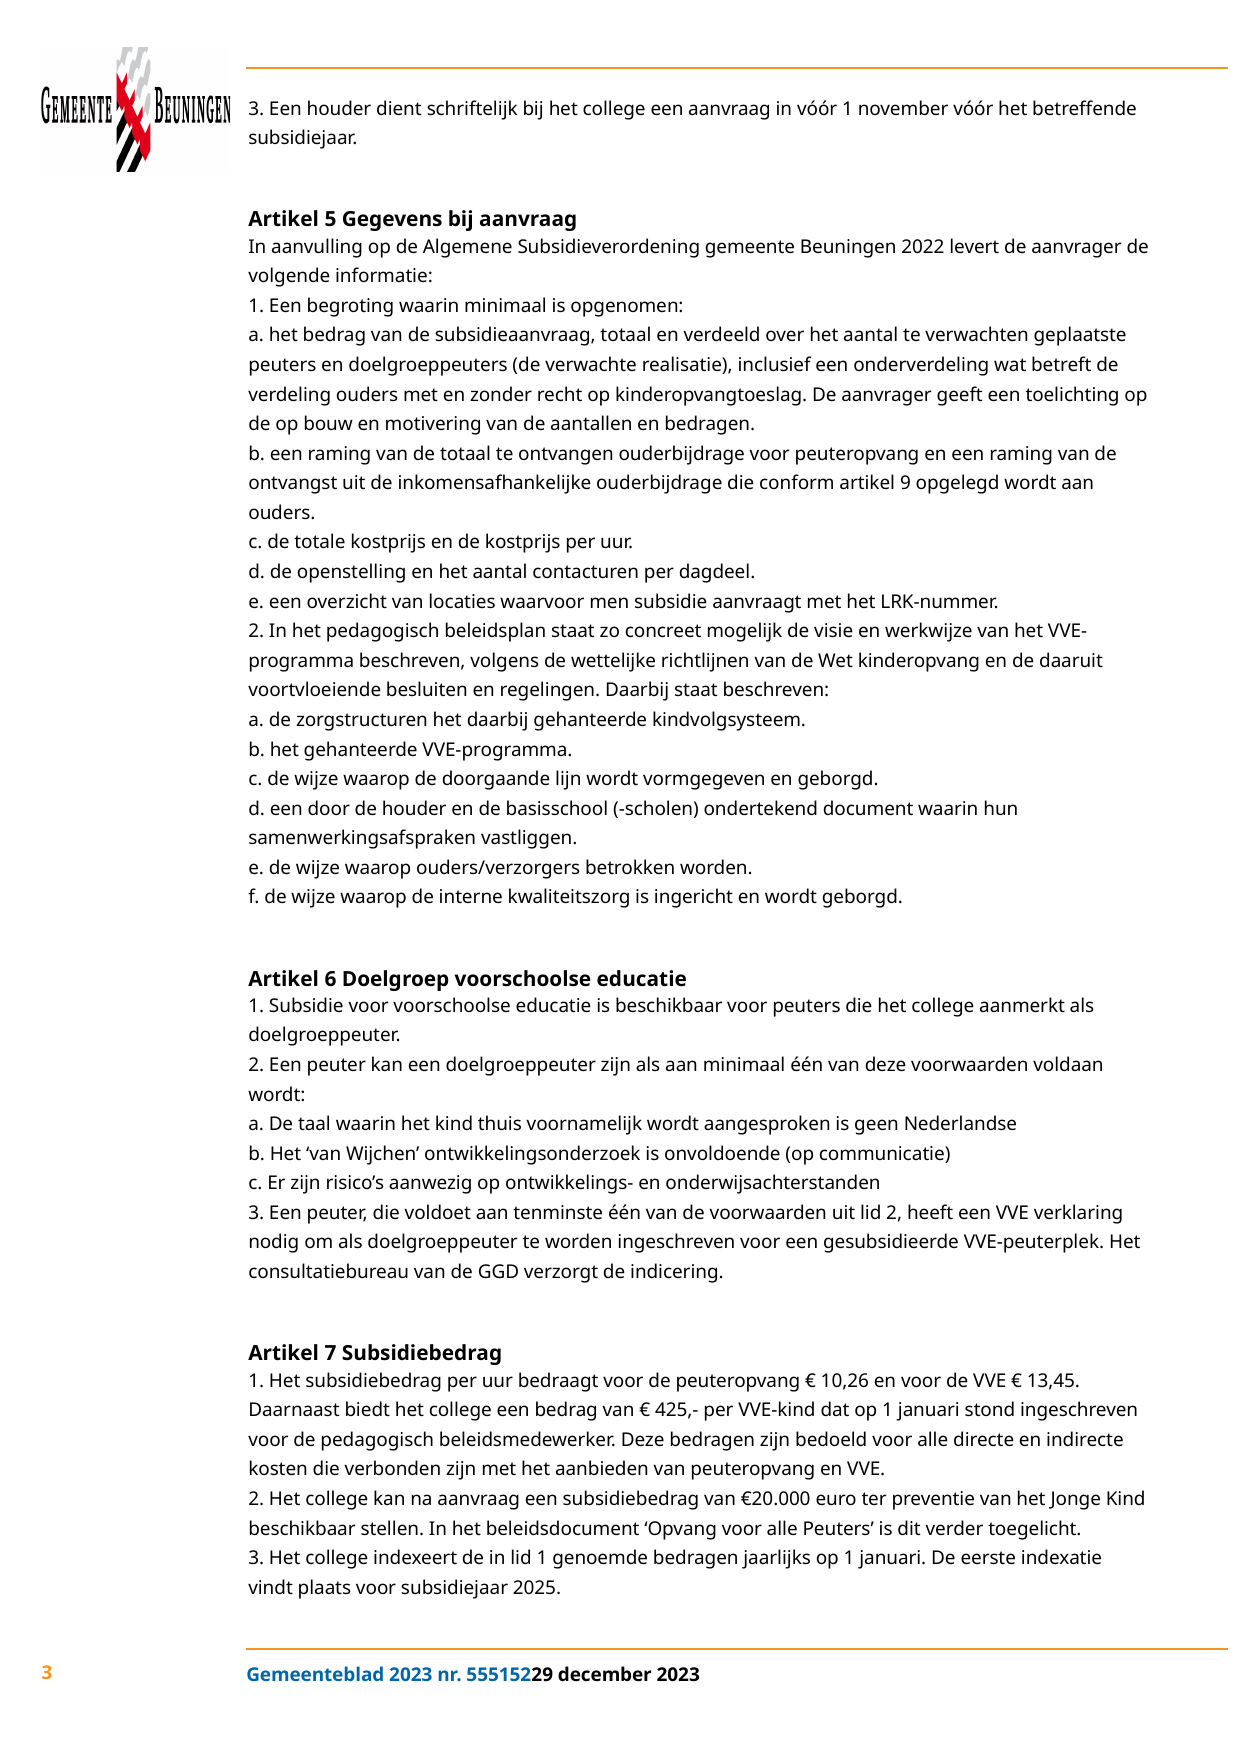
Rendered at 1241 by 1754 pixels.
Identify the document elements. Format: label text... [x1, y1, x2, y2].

text Artikel 6 Doelgroep voorschoolse educatie [248, 964, 1152, 992]
text 2. Het college kan na aanvraag een subsidiebedrag van €20.000 euro ter preventie van het Jonge Kind beschikbaar stellen. In het beleidsdocument ‘Opvang voor alle Peuters’ is dit verder toegelicht. [248, 1485, 1152, 1540]
text f. de wijze waarop de interne kwaliteitszorg is ingericht en wordt geborgd. [248, 884, 1152, 909]
text 1. Het subsidiebedrag per uur bedraagt voor de peuteropvang € 10,26 en voor de VVE € 13,45. Daarnaast biedt het college een bedrag van € 425,- per VVE-kind dat op 1 januari stond ingeschreven voor de pedagogisch beleidsmedewerker. Deze bedragen zijn bedoeld voor alle directe en indirecte kosten die verbonden zijn met het aanbieden van peuteropvang en VVE. [248, 1367, 1152, 1481]
text 2. Een peuter kan een doelgroeppeuter zijn als aan minimaal één van deze voorwaarden voldaan wordt: [248, 1051, 1152, 1107]
text d. een door de houder en de basisschool (-scholen) ondertekend document waarin hun samenwerkingsafspraken vastliggen. [248, 795, 1152, 850]
text a. de zorgstructuren het daarbij gehanteerde kindvolgsysteem. [248, 706, 1152, 732]
text Artikel 5 Gegevens bij aanvraag [248, 204, 1152, 233]
text 1. Een begroting waarin minimaal is opgenomen: [248, 292, 1152, 318]
text In aanvulling op de Algemene Subsidieverordening gemeente Beuningen 2022 levert de aanvrager de volgende informatie: [248, 233, 1152, 288]
text b. Het ‘van Wijchen’ ontwikkelingsonderzoek is onvoldoende (op communicatie) [248, 1140, 1152, 1166]
text 2. In het pedagogisch beleidsplan staat zo concreet mogelijk de visie en werkwijze van het VVE-programma beschreven, volgens de wettelijke richtlijnen van de Wet kinderopvang en de daaruit voortvloeiende besluiten en regelingen. Daarbij staat beschreven: [248, 617, 1152, 702]
text 3. Het college indexeert de in lid 1 genoemde bedragen jaarlijks op 1 januari. De eerste indexatie vindt plaats voor subsidiejaar 2025. [248, 1544, 1152, 1599]
text c. de wijze waarop de doorgaande lijn wordt vormgegeven en geborgd. [248, 765, 1152, 791]
text 1. Subsidie voor voorschoolse educatie is beschikbaar voor peuters die het college aanmerkt als doelgroeppeuter. [248, 992, 1152, 1047]
text e. een overzicht van locaties waarvoor men subsidie aanvraagt met het LRK-nummer. [248, 588, 1152, 613]
text 3. Een peuter, die voldoet aan tenminste één van de voorwaarden uit lid 2, heeft een VVE verklaring nodig om als doelgroeppeuter te worden ingeschreven voor een gesubsidieerde VVE-peuterplek. Het consultatiebureau van de GGD verzorgt de indicering. [248, 1199, 1152, 1284]
text c. de totale kostprijs en de kostprijs per uur. [248, 529, 1152, 554]
text Artikel 7 Subsidiebedrag [248, 1338, 1152, 1367]
text b. een raming van de totaal te ontvangen ouderbijdrage voor peuteropvang en een raming van de ontvangst uit de inkomensafhankelijke ouderbijdrage die conform artikel 9 opgelegd wordt aan ouders. [248, 440, 1152, 525]
text c. Er zijn risico’s aanwezig op ontwikkelings- en onderwijsachterstanden [248, 1169, 1152, 1195]
text b. het gehanteerde VVE-programma. [248, 736, 1152, 761]
text 3. Een houder dient schriftelijk bij het college een aanvraag in vóór 1 november vóór het betreffende subsidiejaar. [248, 95, 1152, 150]
text a. het bedrag van de subsidieaanvraag, totaal en verdeeld over het aantal te verwachten geplaatste peuters en doelgroeppeuters (de verwachte realisatie), inclusief een onderverdeling wat betreft de verdeling ouders met en zonder recht op kinderopvangtoeslag. De aanvrager geeft een toelichting op de op bouw en motivering van de aantallen en bedragen. [248, 322, 1152, 436]
text e. de wijze waarop ouders/verzorgers betrokken worden. [248, 854, 1152, 880]
picture [41, 47, 231, 172]
text a. De taal waarin het kind thuis voornamelijk wordt aangesproken is geen Nederlandse [248, 1110, 1152, 1136]
text d. de openstelling en het aantal contacturen per dagdeel. [248, 558, 1152, 584]
